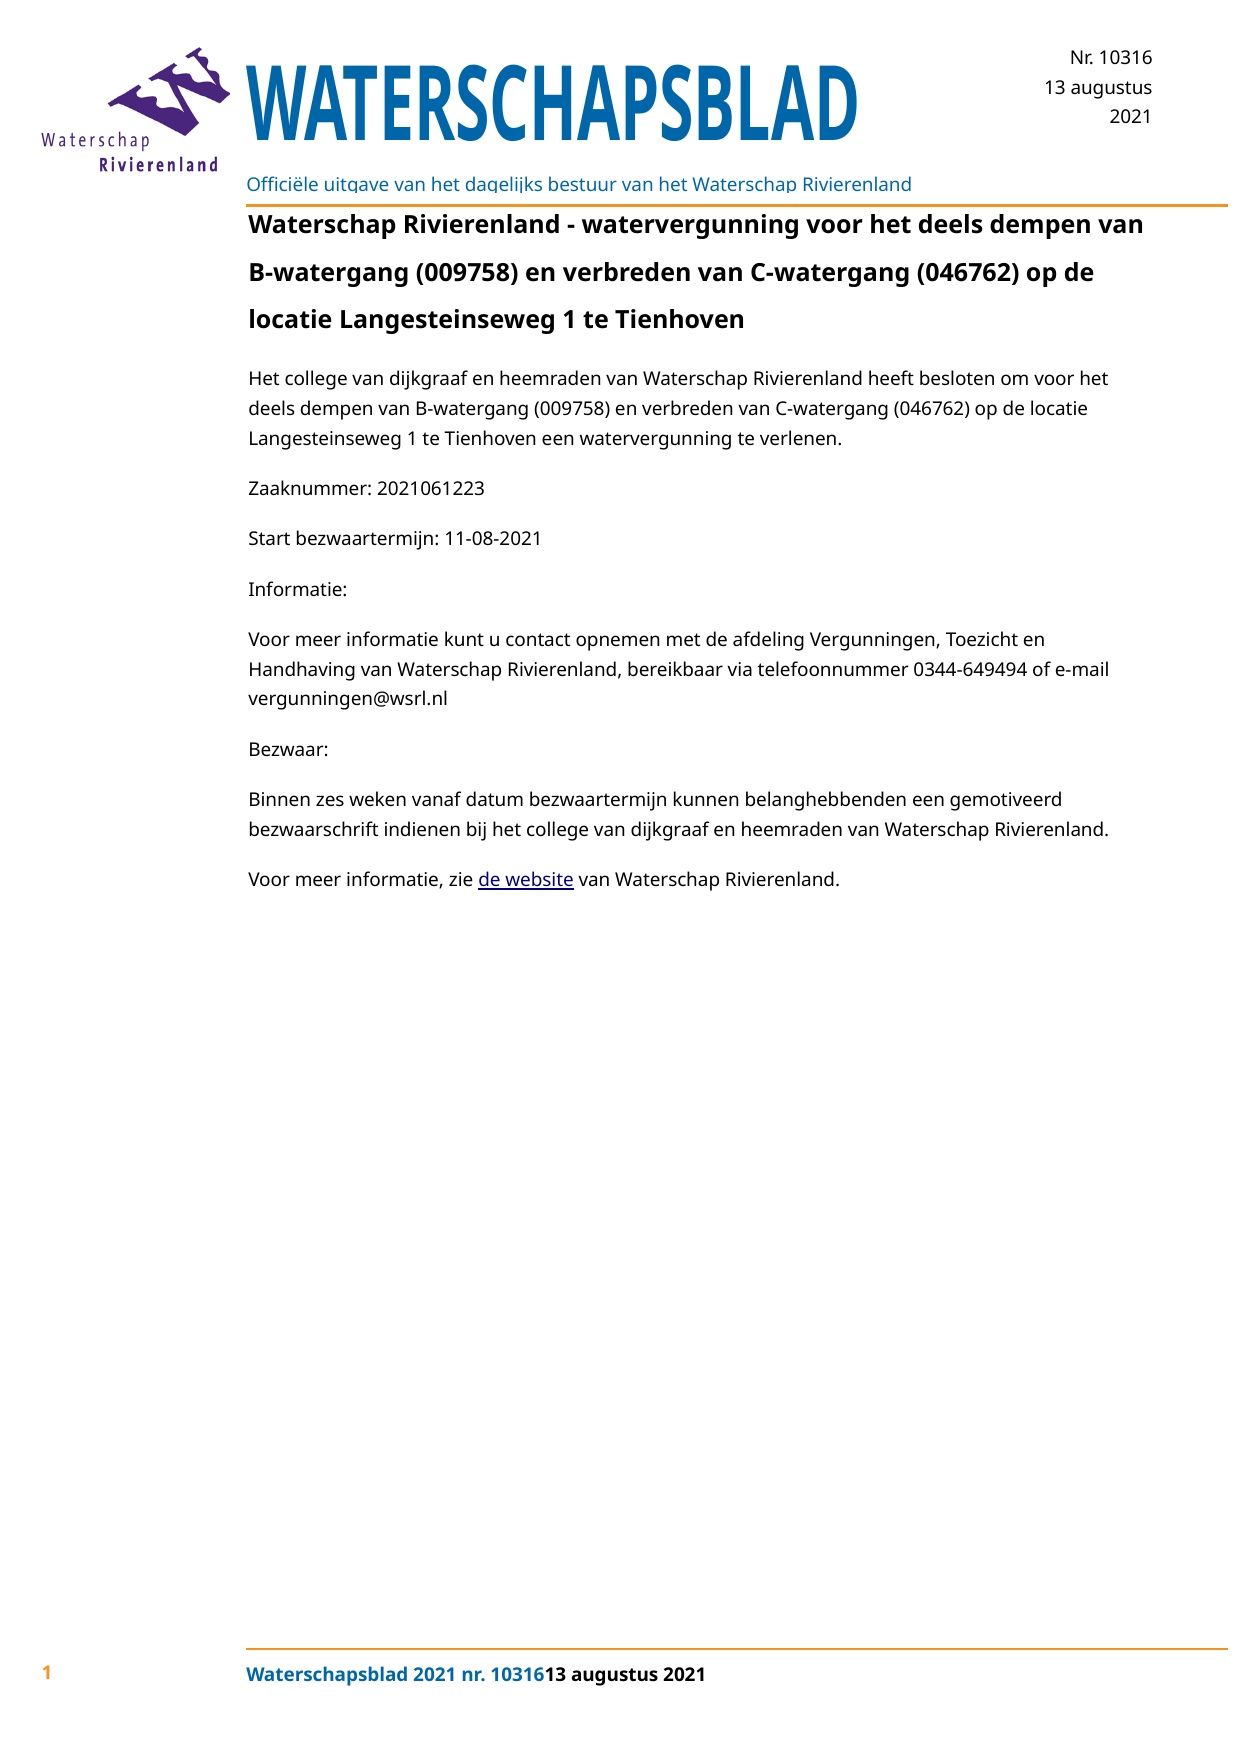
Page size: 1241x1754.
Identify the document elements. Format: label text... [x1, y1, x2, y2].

text Binnen zes weken vanaf datum bezwaartermijn kunnen belanghebbenden een gemotiveerd bezwaarschrift indienen bij het college van dijkgraaf en heemraden van Waterschap Rivierenland. [248, 786, 1152, 842]
text Start bezwaartermijn: 11-08-2021 [248, 526, 1152, 551]
picture [41, 47, 231, 172]
text Voor meer informatie kunt u contact opnemen met de afdeling Vergunningen, Toezicht en Handhaving van Waterschap Rivierenland, bereikbaar via telefoonnummer 0344-649494 of e-mail vergunningen@wsrl.nl [248, 626, 1152, 711]
text Voor meer informatie, zie de website van Waterschap Rivierenland. [248, 866, 1152, 892]
text Zaaknummer: 2021061223 [248, 475, 1152, 501]
text Bezwaar: [248, 736, 1152, 762]
text Informatie: [248, 576, 1152, 602]
text Het college van dijkgraaf en heemraden van Waterschap Rivierenland heeft besloten om voor het deels dempen van B-watergang (009758) en verbreden van C-watergang (046762) op de locatie Langesteinseweg 1 te Tienhoven een watervergunning te verlenen. [248, 366, 1152, 450]
text Waterschap Rivierenland - watervergunning voor het deels dempen van B-watergang (009758) en verbreden van C-watergang (046762) op de locatie Langesteinseweg 1 te Tienhoven [248, 207, 1152, 336]
